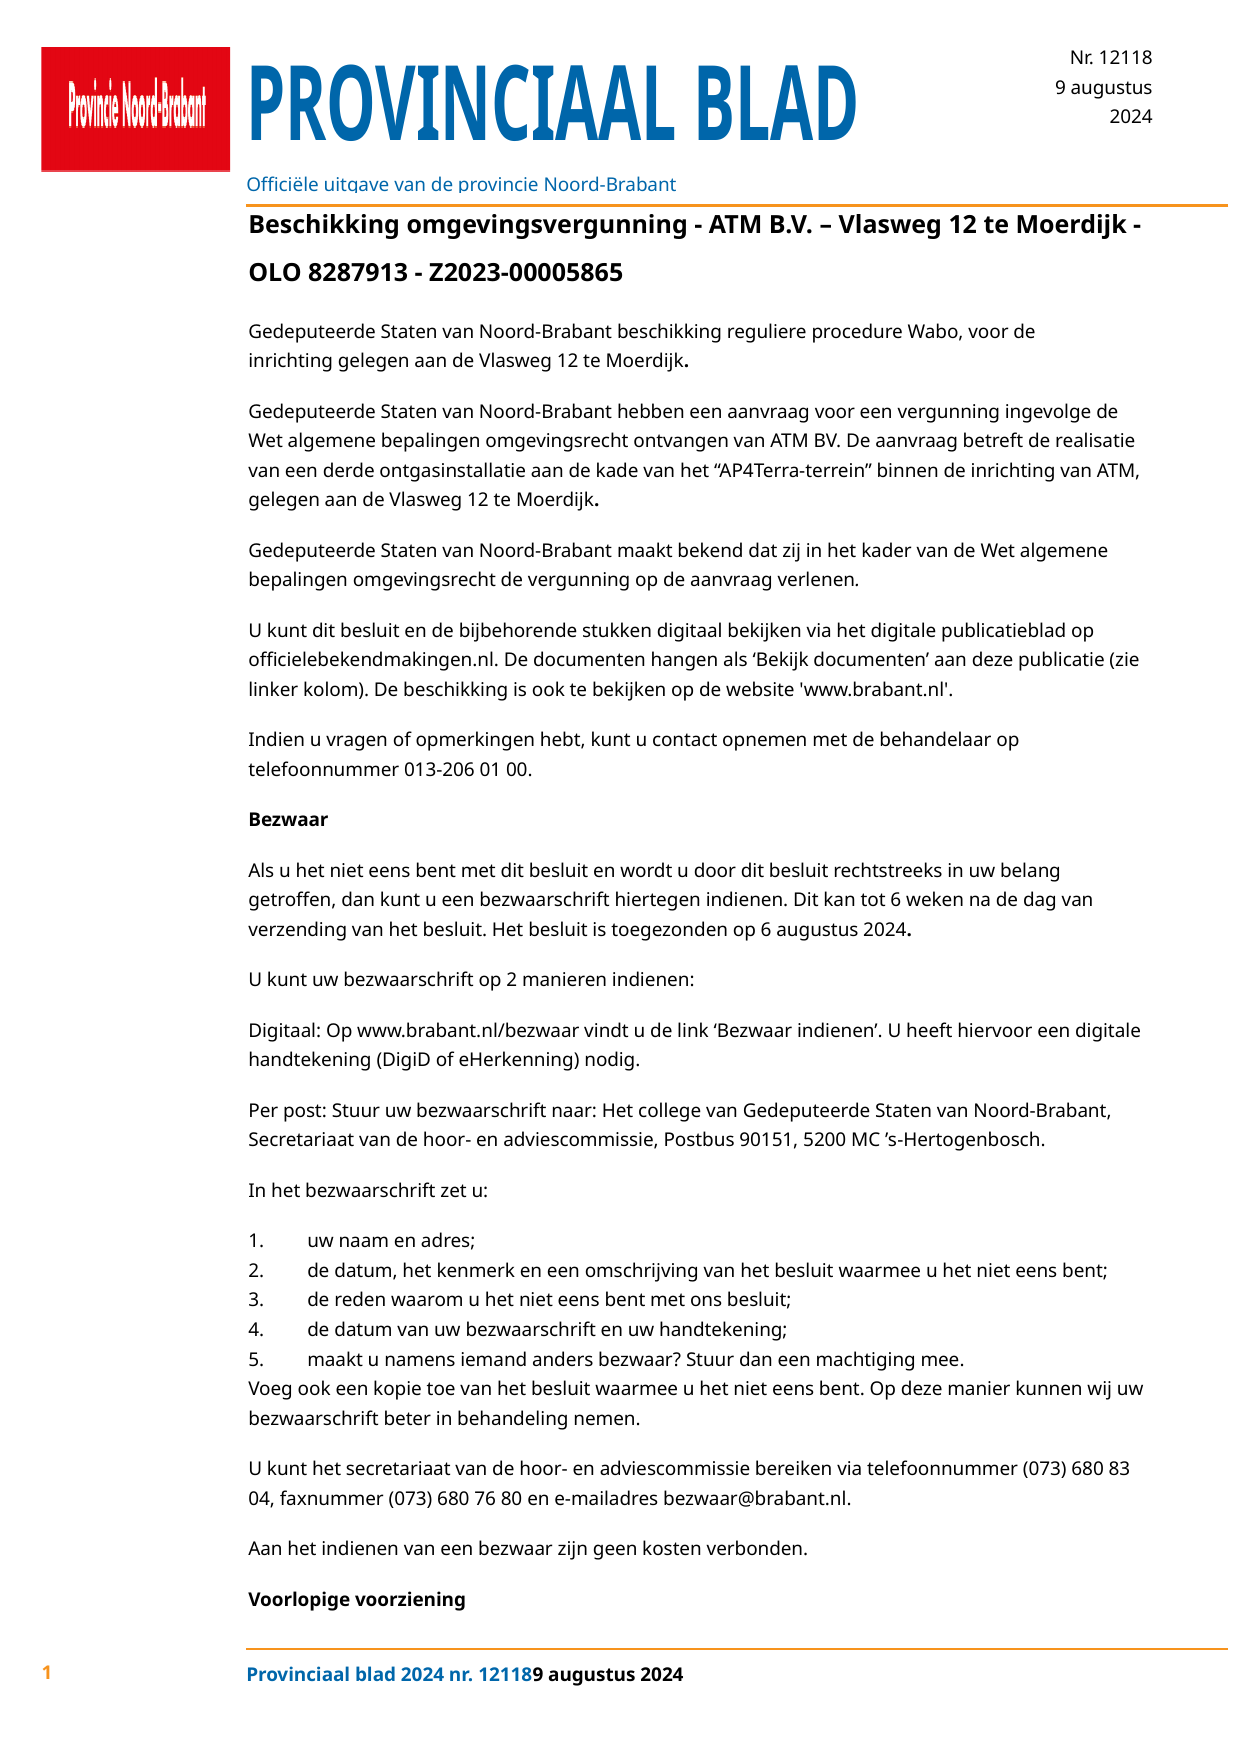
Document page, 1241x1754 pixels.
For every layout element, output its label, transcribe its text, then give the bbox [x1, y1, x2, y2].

list maakt u namens iemand anders bezwaar? Stuur dan een machtiging mee. [248, 1346, 1152, 1372]
text Beschikking omgevingsvergunning - ATM B.V. – Vlasweg 12 te Moerdijk - OLO 8287913 - Z2023-00005865 [248, 207, 1152, 288]
text U kunt uw bezwaarschrift op 2 manieren indienen: [248, 967, 1152, 992]
text Gedeputeerde Staten van Noord-Brabant maakt bekend dat zij in het kader van de Wet algemene bepalingen omgevingsrecht de vergunning op de aanvraag verlenen. [248, 537, 1152, 592]
text In het bezwaarschrift zet u: [248, 1177, 1152, 1203]
text U kunt het secretariaat van de hoor- en adviescommissie bereiken via telefoonnummer (073) 680 83 04, faxnummer (073) 680 76 80 en e-mailadres bezwaar@brabant.nl. [248, 1455, 1152, 1511]
text Per post: Stuur uw bezwaarschrift naar: Het college van Gedeputeerde Staten van Noord-Brabant, Secretariaat van de hoor- en adviescommissie, Postbus 90151, 5200 MC ’s‑Hertogenbosch. [248, 1097, 1152, 1152]
list de reden waarom u het niet eens bent met ons besluit; [248, 1287, 1152, 1312]
text Als u het niet eens bent met dit besluit en wordt u door dit besluit rechtstreeks in uw belang getroffen, dan kunt u een bezwaarschrift hiertegen indienen. Dit kan tot 6 weken na de dag van verzending van het besluit. Het besluit is toegezonden op 6 augustus 2024. [248, 857, 1152, 942]
list uw naam en adres; [248, 1227, 1152, 1253]
text Indien u vragen of opmerkingen hebt, kunt u contact opnemen met de behandelaar op telefoonnummer 013-206 01 00. [248, 727, 1152, 782]
list de datum, het kenmerk en een omschrijving van het besluit waarmee u het niet eens bent; [248, 1257, 1152, 1283]
text Voeg ook een kopie toe van het besluit waarmee u het niet eens bent. Op deze manier kunnen wij uw bezwaarschrift beter in behandeling nemen. [248, 1375, 1152, 1431]
text Aan het indienen van een bezwaar zijn geen kosten verbonden. [248, 1535, 1152, 1561]
text Gedeputeerde Staten van Noord-Brabant hebben een aanvraag voor een vergunning ingevolge de Wet algemene bepalingen omgevingsrecht ontvangen van ATM BV. De aanvraag betreft de realisatie van een derde ontgasinstallatie aan de kade van het “AP4Terra-terrein” binnen de inrichting van ATM, gelegen aan de Vlasweg 12 te Moerdijk. [248, 398, 1152, 512]
text Gedeputeerde Staten van Noord-Brabant beschikking reguliere procedure Wabo, voor de inrichting gelegen aan de Vlasweg 12 te Moerdijk. [248, 318, 1152, 373]
text Voorlopige voorziening [248, 1586, 1152, 1612]
list de datum van uw bezwaarschrift en uw handtekening; [248, 1316, 1152, 1342]
text U kunt dit besluit en de bijbehorende stukken digitaal bekijken via het digitale publicatieblad op officielebekendmakingen.nl. De documenten hangen als ‘Bekijk documenten’ aan deze publicatie (zie linker kolom). De beschikking is ook te bekijken op de website 'www.brabant.nl'. [248, 617, 1152, 702]
text Bezwaar [248, 807, 1152, 832]
picture [41, 47, 231, 172]
text Digitaal: Op www.brabant.nl/bezwaar vindt u de link ‘Bezwaar indienen’. U heeft hiervoor een digitale handtekening (DigiD of eHerkenning) nodig. [248, 1017, 1152, 1072]
